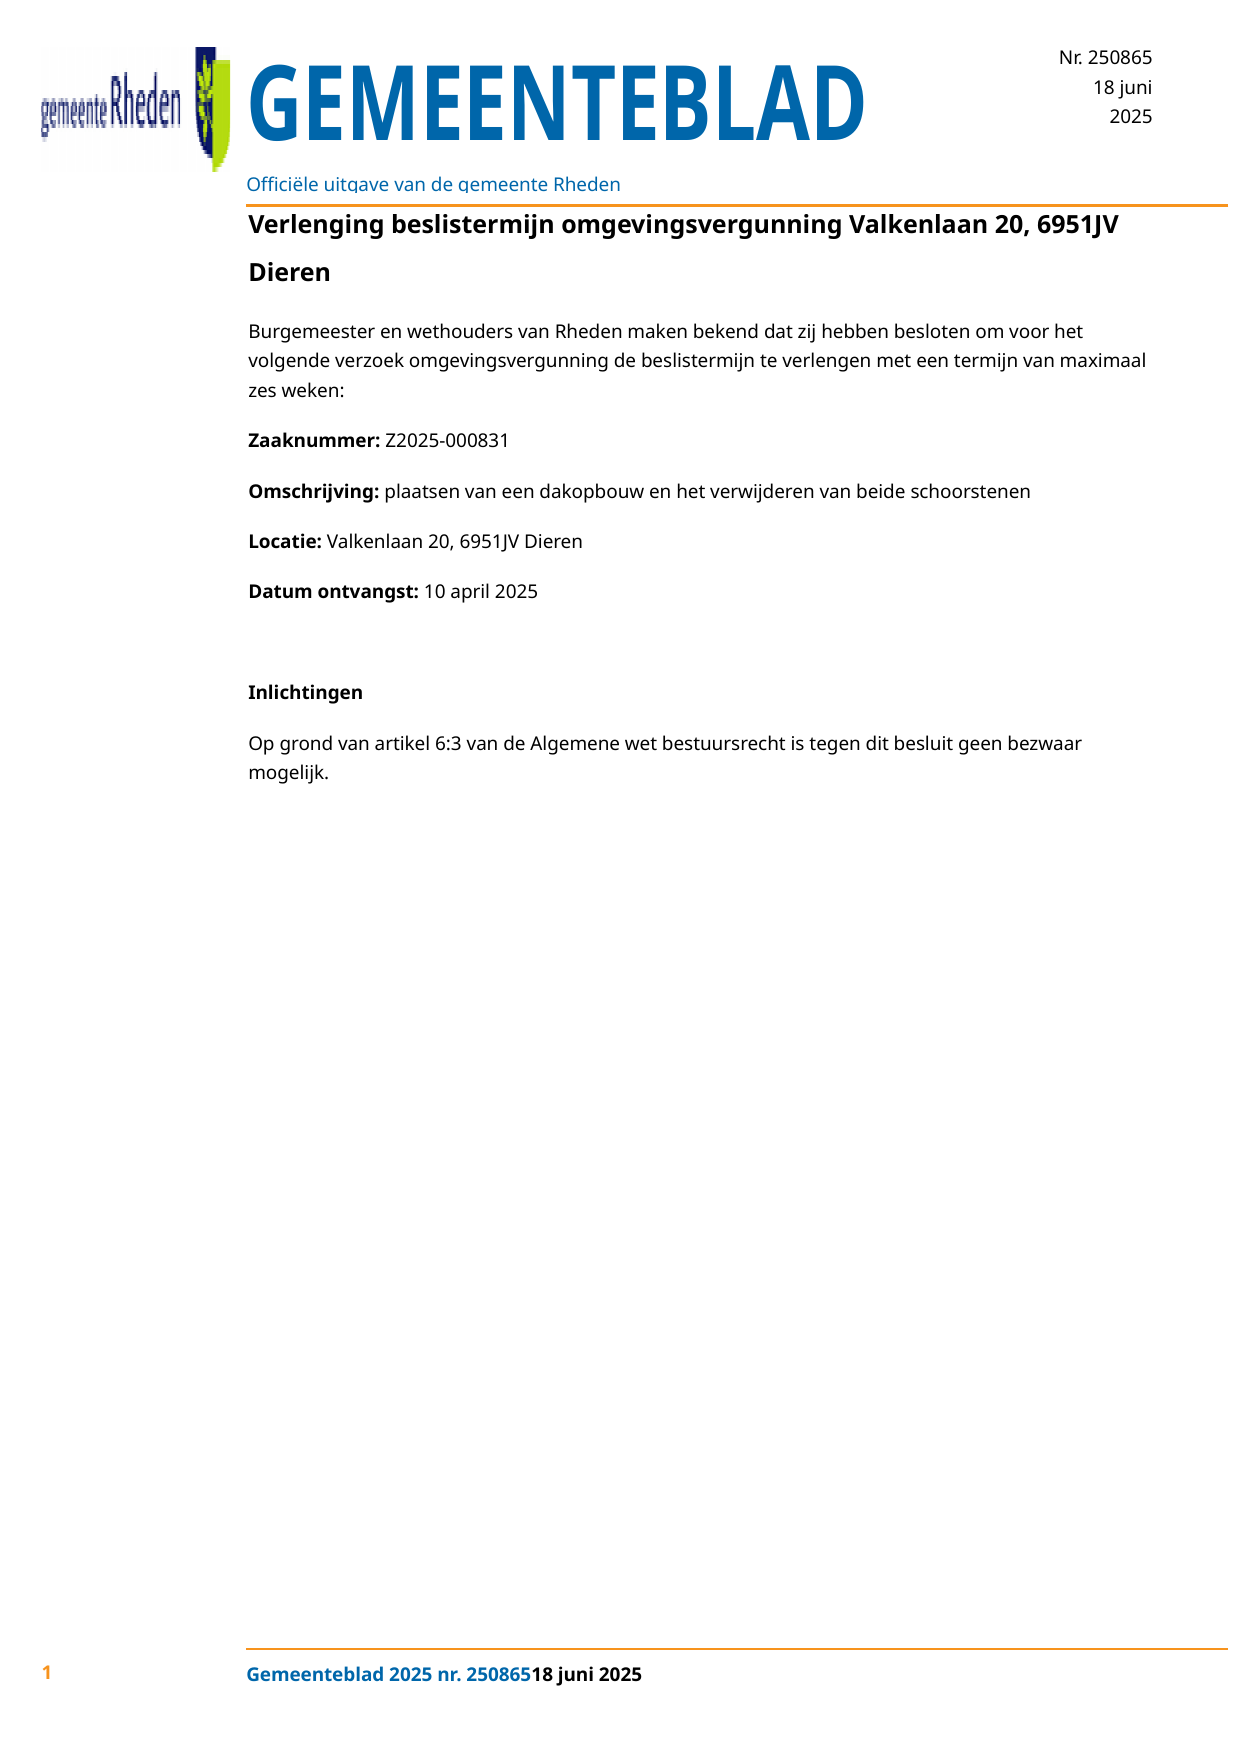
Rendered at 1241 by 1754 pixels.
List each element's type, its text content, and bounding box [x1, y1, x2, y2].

text Op grond van artikel 6:3 van de Algemene wet bestuursrecht is tegen dit besluit geen bezwaar mogelijk. [248, 730, 1152, 785]
text Burgemeester en wethouders van Rheden maken bekend dat zij hebben besloten om voor het volgende verzoek omgevingsvergunning de beslistermijn te verlengen met een termijn van maximaal zes weken: [248, 318, 1152, 403]
text Omschrijving: plaatsen van een dakopbouw en het verwijderen van beide schoorstenen [248, 478, 1152, 504]
text Verlenging beslistermijn omgevingsvergunning Valkenlaan 20, 6951JV Dieren [248, 207, 1152, 288]
picture [41, 47, 231, 172]
text Locatie: Valkenlaan 20, 6951JV Dieren [248, 528, 1152, 554]
text Datum ontvangst: 10 april 2025 [248, 579, 1152, 604]
text Zaaknummer: Z2025-000831 [248, 427, 1152, 453]
text Inlichtingen [248, 679, 1152, 705]
